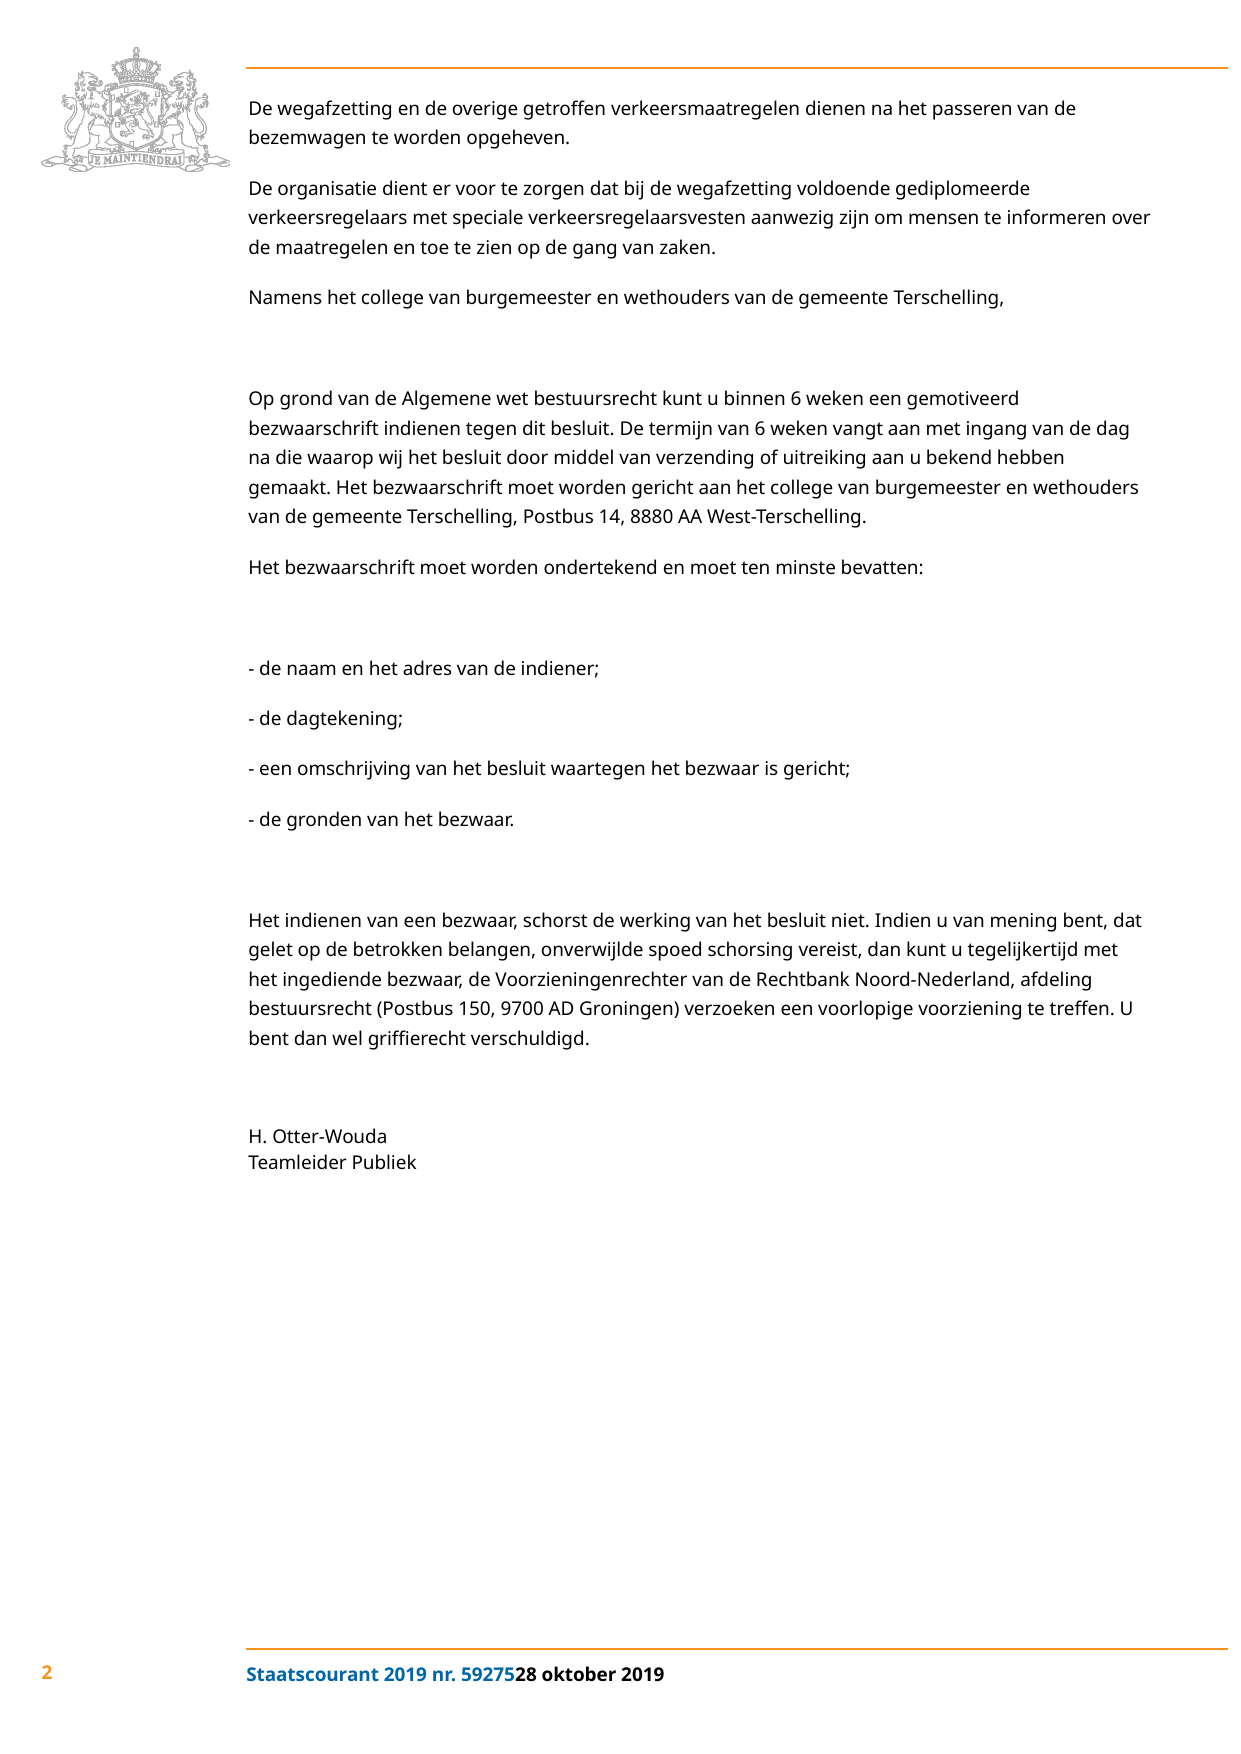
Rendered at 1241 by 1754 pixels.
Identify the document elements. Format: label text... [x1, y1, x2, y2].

text Het bezwaarschrift moet worden ondertekend en moet ten minste bevatten: [248, 554, 1152, 580]
text Het indienen van een bezwaar, schorst de werking van het besluit niet. Indien u van mening bent, dat gelet op de betrokken belangen, onverwijlde spoed schorsing vereist, dan kunt u tegelijkertijd met het ingediende bezwaar, de Voorzieningenrechter van de Rechtbank Noord-Nederland, afdeling bestuursrecht (Postbus 150, 9700 AD Groningen) verzoeken een voorlopige voorziening te treffen. U bent dan wel griffierecht verschuldigd. [248, 907, 1152, 1051]
text De wegafzetting en de overige getroffen verkeersmaatregelen dienen na het passeren van de bezemwagen te worden opgeheven. [248, 95, 1152, 150]
text - de gronden van het bezwaar. [248, 806, 1152, 832]
text - een omschrijving van het besluit waartegen het bezwaar is gericht; [248, 756, 1152, 781]
text Op grond van de Algemene wet bestuursrecht kunt u binnen 6 weken een gemotiveerd bezwaarschrift indienen tegen dit besluit. De termijn van 6 weken vangt aan met ingang van de dag na die waarop wij het besluit door middel van verzending of uitreiking aan u bekend hebben gemaakt. Het bezwaarschrift moet worden gericht aan het college van burgemeester en wethouders van de gemeente Terschelling, Postbus 14, 8880 AA West-Terschelling. [248, 385, 1152, 529]
picture [41, 47, 231, 172]
text H. Otter-Wouda [248, 1123, 1152, 1149]
text Namens het college van burgemeester en wethouders van de gemeente Terschelling, [248, 284, 1152, 310]
text De organisatie dient er voor te zorgen dat bij de wegafzetting voldoende gediplomeerde verkeersregelaars met speciale verkeersregelaarsvesten aanwezig zijn om mensen te informeren over de maatregelen en toe te zien op de gang van zaken. [248, 175, 1152, 260]
text Teamleider Publiek [248, 1149, 1152, 1175]
text - de dagtekening; [248, 705, 1152, 731]
text - de naam en het adres van de indiener; [248, 655, 1152, 681]
